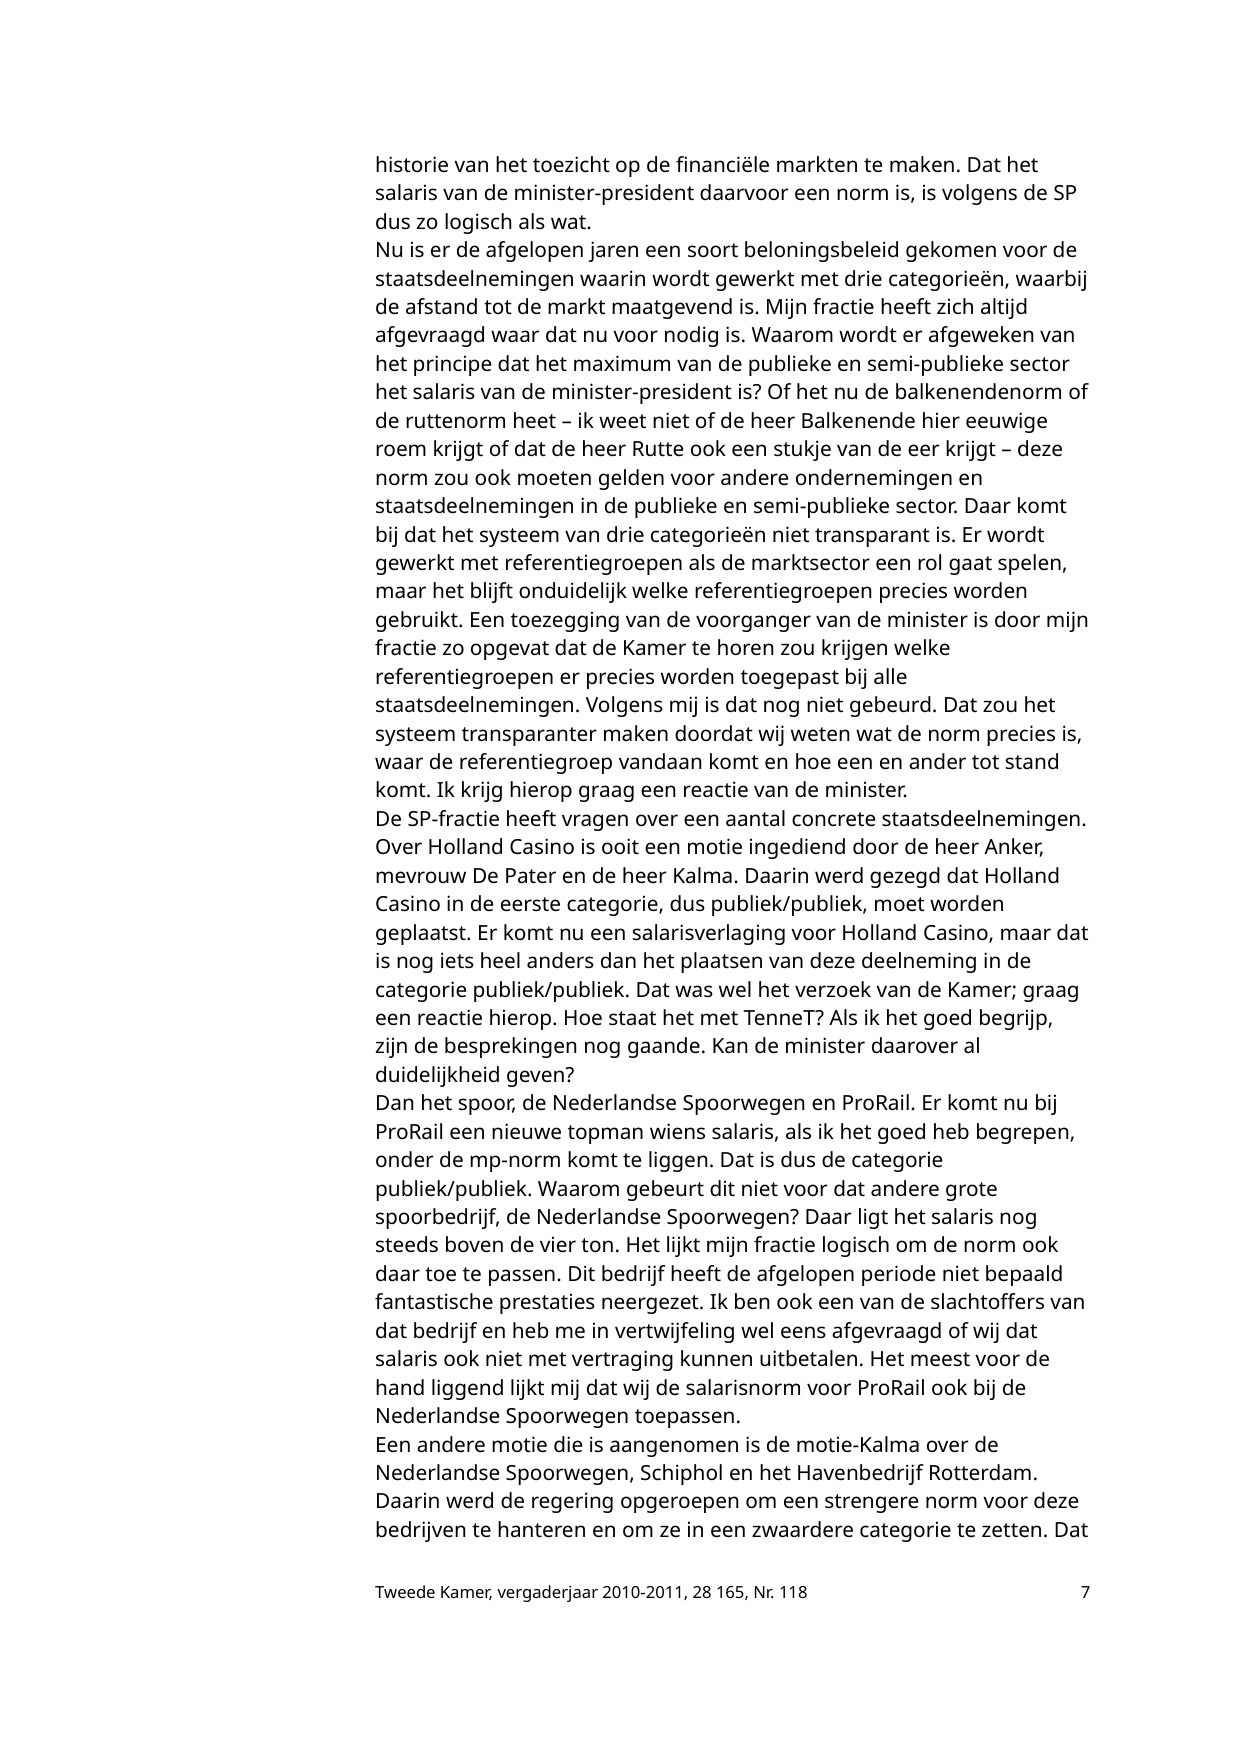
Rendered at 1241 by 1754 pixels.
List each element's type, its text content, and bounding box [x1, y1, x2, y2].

text De SP-fractie heeft vragen over een aantal concrete staatsdeelnemingen. Over Holland Casino is ooit een motie ingediend door de heer Anker, mevrouw De Pater en de heer Kalma. Daarin werd gezegd dat Holland Casino in de eerste categorie, dus publiek/publiek, moet worden geplaatst. Er komt nu een salarisverlaging voor Holland Casino, maar dat is nog iets heel anders dan het plaatsen van deze deelneming in de categorie publiek/publiek. Dat was wel het verzoek van de Kamer; graag een reactie hierop. Hoe staat het met TenneT? Als ik het goed begrijp, zijn de besprekingen nog gaande. Kan de minister daarover al duidelijkheid geven? [375, 804, 1090, 1088]
text Een andere motie die is aangenomen is de motie-Kalma over de Nederlandse Spoorwegen, Schiphol en het Havenbedrijf Rotterdam. Daarin werd de regering opgeroepen om een strengere norm voor deze bedrijven te hanteren en om ze in een zwaardere categorie te zetten. Dat [375, 1430, 1090, 1543]
text Dan het spoor, de Nederlandse Spoorwegen en ProRail. Er komt nu bij ProRail een nieuwe topman wiens salaris, als ik het goed heb begrepen, onder de mp-norm komt te liggen. Dat is dus de categorie publiek/publiek. Waarom gebeurt dit niet voor dat andere grote spoorbedrijf, de Nederlandse Spoorwegen? Daar ligt het salaris nog steeds boven de vier ton. Het lijkt mijn fractie logisch om de norm ook daar toe te passen. Dit bedrijf heeft de afgelopen periode niet bepaald fantastische prestaties neergezet. Ik ben ook een van de slachtoffers van dat bedrijf en heb me in vertwijfeling wel eens afgevraagd of wij dat salaris ook niet met vertraging kunnen uitbetalen. Het meest voor de hand liggend lijkt mij dat wij de salarisnorm voor ProRail ook bij de Nederlandse Spoorwegen toepassen. [375, 1088, 1090, 1430]
text historie van het toezicht op de financiële markten te maken. Dat het salaris van de minister-president daarvoor een norm is, is volgens de SP dus zo logisch als wat. [375, 150, 1090, 235]
text Nu is er de afgelopen jaren een soort beloningsbeleid gekomen voor de staatsdeelnemingen waarin wordt gewerkt met drie categorieën, waarbij de afstand tot de markt maatgevend is. Mijn fractie heeft zich altijd afgevraagd waar dat nu voor nodig is. Waarom wordt er afgeweken van het principe dat het maximum van de publieke en semi-publieke sector het salaris van de minister-president is? Of het nu de balkenendenorm of de ruttenorm heet – ik weet niet of de heer Balkenende hier eeuwige roem krijgt of dat de heer Rutte ook een stukje van de eer krijgt – deze norm zou ook moeten gelden voor andere ondernemingen en staatsdeelnemingen in de publieke en semi-publieke sector. Daar komt bij dat het systeem van drie categorieën niet transparant is. Er wordt gewerkt met referentiegroepen als de marktsector een rol gaat spelen, maar het blijft onduidelijk welke referentiegroepen precies worden gebruikt. Een toezegging van de voorganger van de minister is door mijn fractie zo opgevat dat de Kamer te horen zou krijgen welke referentiegroepen er precies worden toegepast bij alle staatsdeelnemingen. Volgens mij is dat nog niet gebeurd. Dat zou het systeem transparanter maken doordat wij weten wat de norm precies is, waar de referentiegroep vandaan komt en hoe een en ander tot stand komt. Ik krijg hierop graag een reactie van de minister. [375, 235, 1090, 804]
